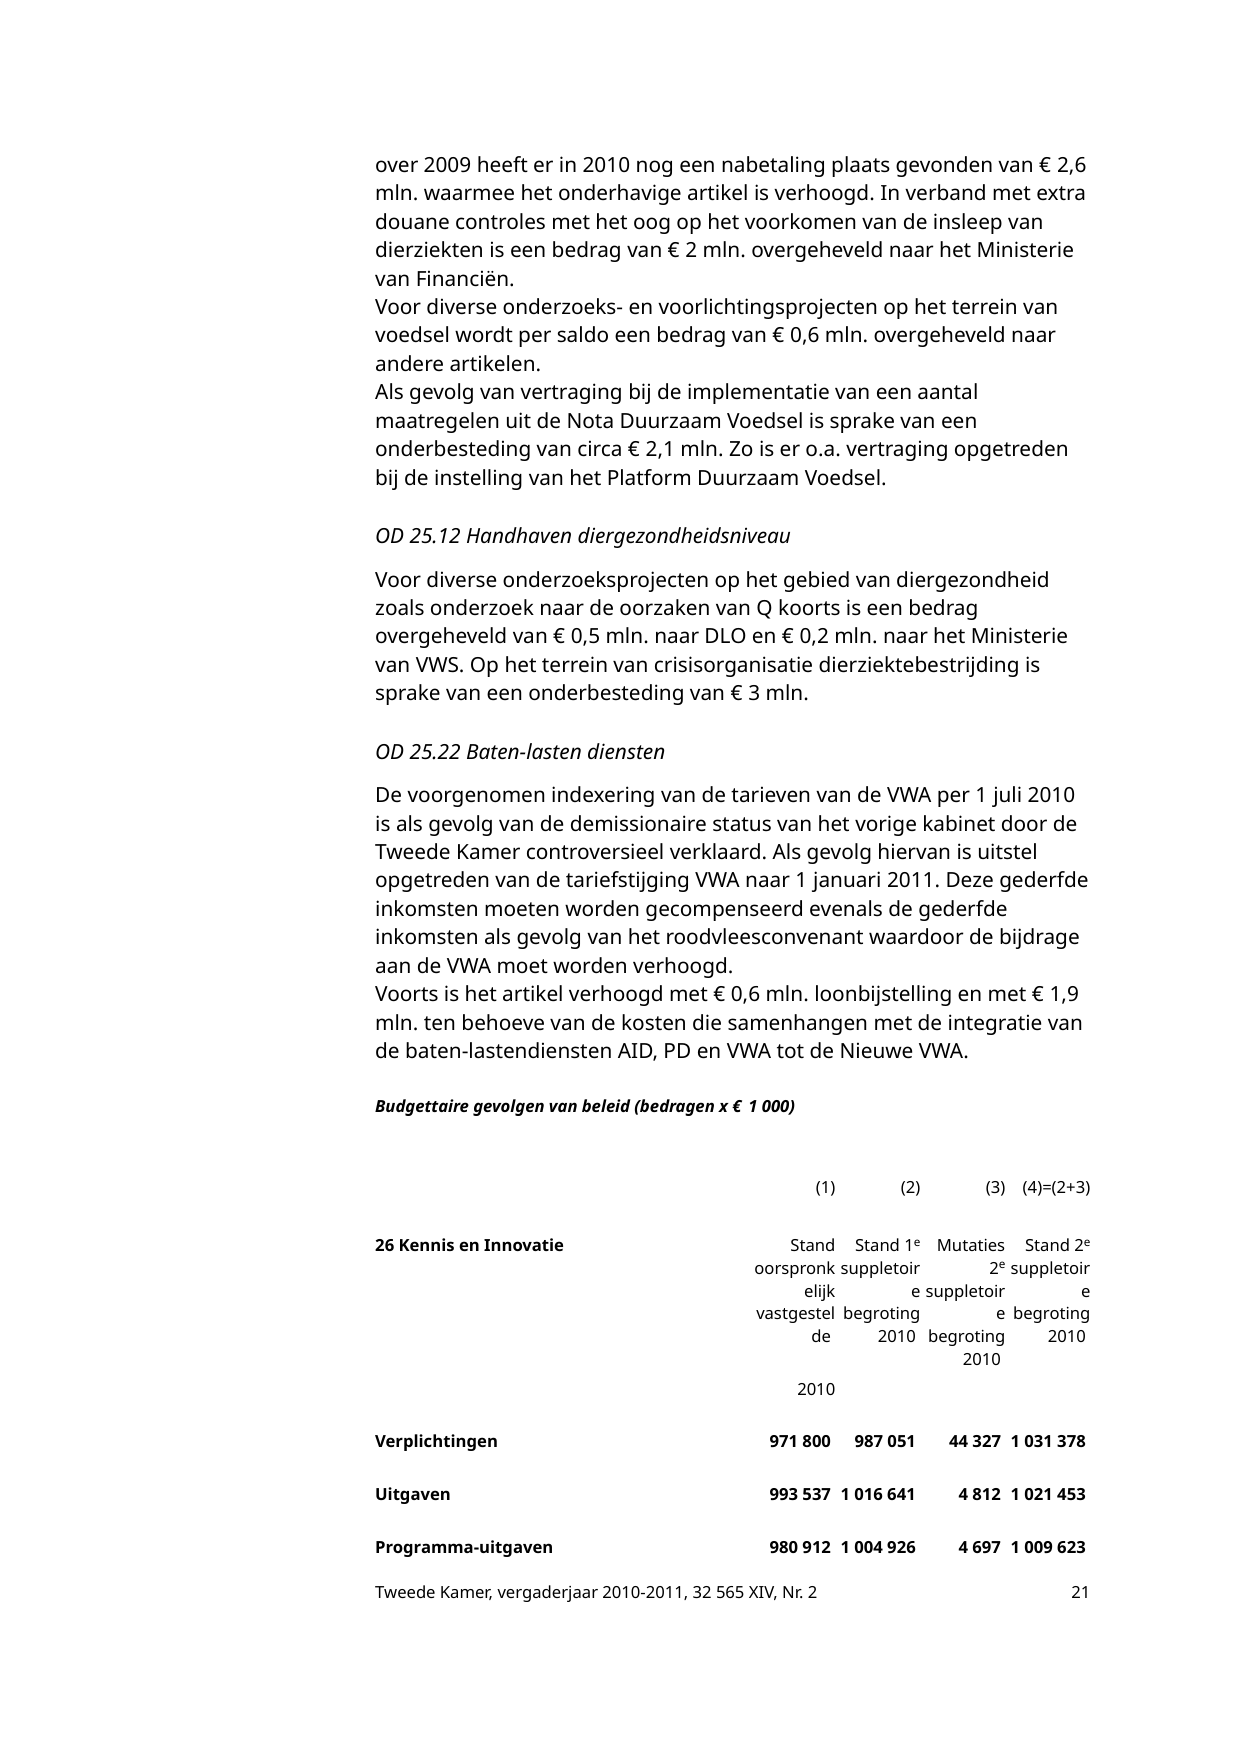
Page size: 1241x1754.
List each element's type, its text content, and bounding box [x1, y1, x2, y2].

table_header (2) [835, 1175, 920, 1234]
table_header (4)=(2+3) [1005, 1175, 1090, 1234]
text De voorgenomen indexering van de tarieven van de VWA per 1 juli 2010 is als gevolg van de demissionaire status van het vorige kabinet door de Tweede Kamer controversieel verklaard. Als gevolg hiervan is uitstel opgetreden van de tariefstijging VWA naar 1 januari 2011. Deze gederfde inkomsten moeten worden gecompenseerd evenals de gederfde inkomsten als gevolg van het roodvleesconvenant waardoor de bijdrage aan de VWA moet worden verhoogd. [375, 780, 1090, 979]
table_cell Programma-uitgaven [375, 1535, 750, 1558]
text OD 25.12 Handhaven diergezondheidsniveau [375, 521, 1090, 550]
table_cell 1 009 623 [1005, 1535, 1090, 1558]
table_header (3) [920, 1175, 1005, 1234]
text Budgettaire gevolgen van beleid (bedragen x € 1 000) [375, 1095, 1090, 1117]
table_cell 1 031 378 [1005, 1430, 1090, 1483]
text Voorts is het artikel verhoogd met € 0,6 mln. loonbijstelling en met € 1,9 mln. ten behoeve van de kosten die samenhangen met de integratie van de baten-lastendiensten AID, PD en VWA tot de Nieuwe VWA. [375, 979, 1090, 1065]
table_cell Stand 1e suppletoire begroting 2010 [835, 1234, 920, 1430]
table_cell 26 Kennis en Innovatie [375, 1234, 750, 1430]
table_cell 987 051 [835, 1430, 920, 1483]
text Voor diverse onderzoeks- en voorlichtingsprojecten op het terrein van voedsel wordt per saldo een bedrag van € 0,6 mln. overgeheveld naar andere artikelen. [375, 292, 1090, 377]
table_cell 1 016 641 [835, 1483, 920, 1535]
table_cell Verplichtingen [375, 1430, 750, 1483]
table_cell Stand oorspronkelijk vastgestelde 2010 [750, 1234, 835, 1430]
table_header (1) [750, 1175, 835, 1234]
table_cell Stand 2e suppletoire begroting 2010 [1005, 1234, 1090, 1430]
text Als gevolg van vertraging bij de implementatie van een aantal maatregelen uit de Nota Duurzaam Voedsel is sprake van een onderbesteding van circa € 2,1 mln. Zo is er o.a. vertraging opgetreden bij de instelling van het Platform Duurzaam Voedsel. [375, 377, 1090, 491]
table_cell 4 812 [920, 1483, 1005, 1535]
table_cell 1 021 453 [1005, 1483, 1090, 1535]
table_cell 1 004 926 [835, 1535, 920, 1558]
text OD 25.22 Baten-lasten diensten [375, 737, 1090, 765]
table_header [375, 1175, 750, 1234]
table_cell 980 912 [750, 1535, 835, 1558]
text Voor diverse onderzoeksprojecten op het gebied van diergezondheid zoals onderzoek naar de oorzaken van Q koorts is een bedrag overgeheveld van € 0,5 mln. naar DLO en € 0,2 mln. naar het Ministerie van VWS. Op het terrein van crisisorganisatie dierziektebestrijding is sprake van een onderbesteding van € 3 mln. [375, 565, 1090, 707]
table_cell Mutaties 2e suppletoire begroting 2010 [920, 1234, 1005, 1430]
text over 2009 heeft er in 2010 nog een nabetaling plaats gevonden van € 2,6 mln. waarmee het onderhavige artikel is verhoogd. In verband met extra douane controles met het oog op het voorkomen van de insleep van dierziekten is een bedrag van € 2 mln. overgeheveld naar het Ministerie van Financiën. [375, 150, 1090, 292]
table_cell 44 327 [920, 1430, 1005, 1483]
table_cell 993 537 [750, 1483, 835, 1535]
table_cell 971 800 [750, 1430, 835, 1483]
table_cell 4 697 [920, 1535, 1005, 1558]
table_cell Uitgaven [375, 1483, 750, 1535]
